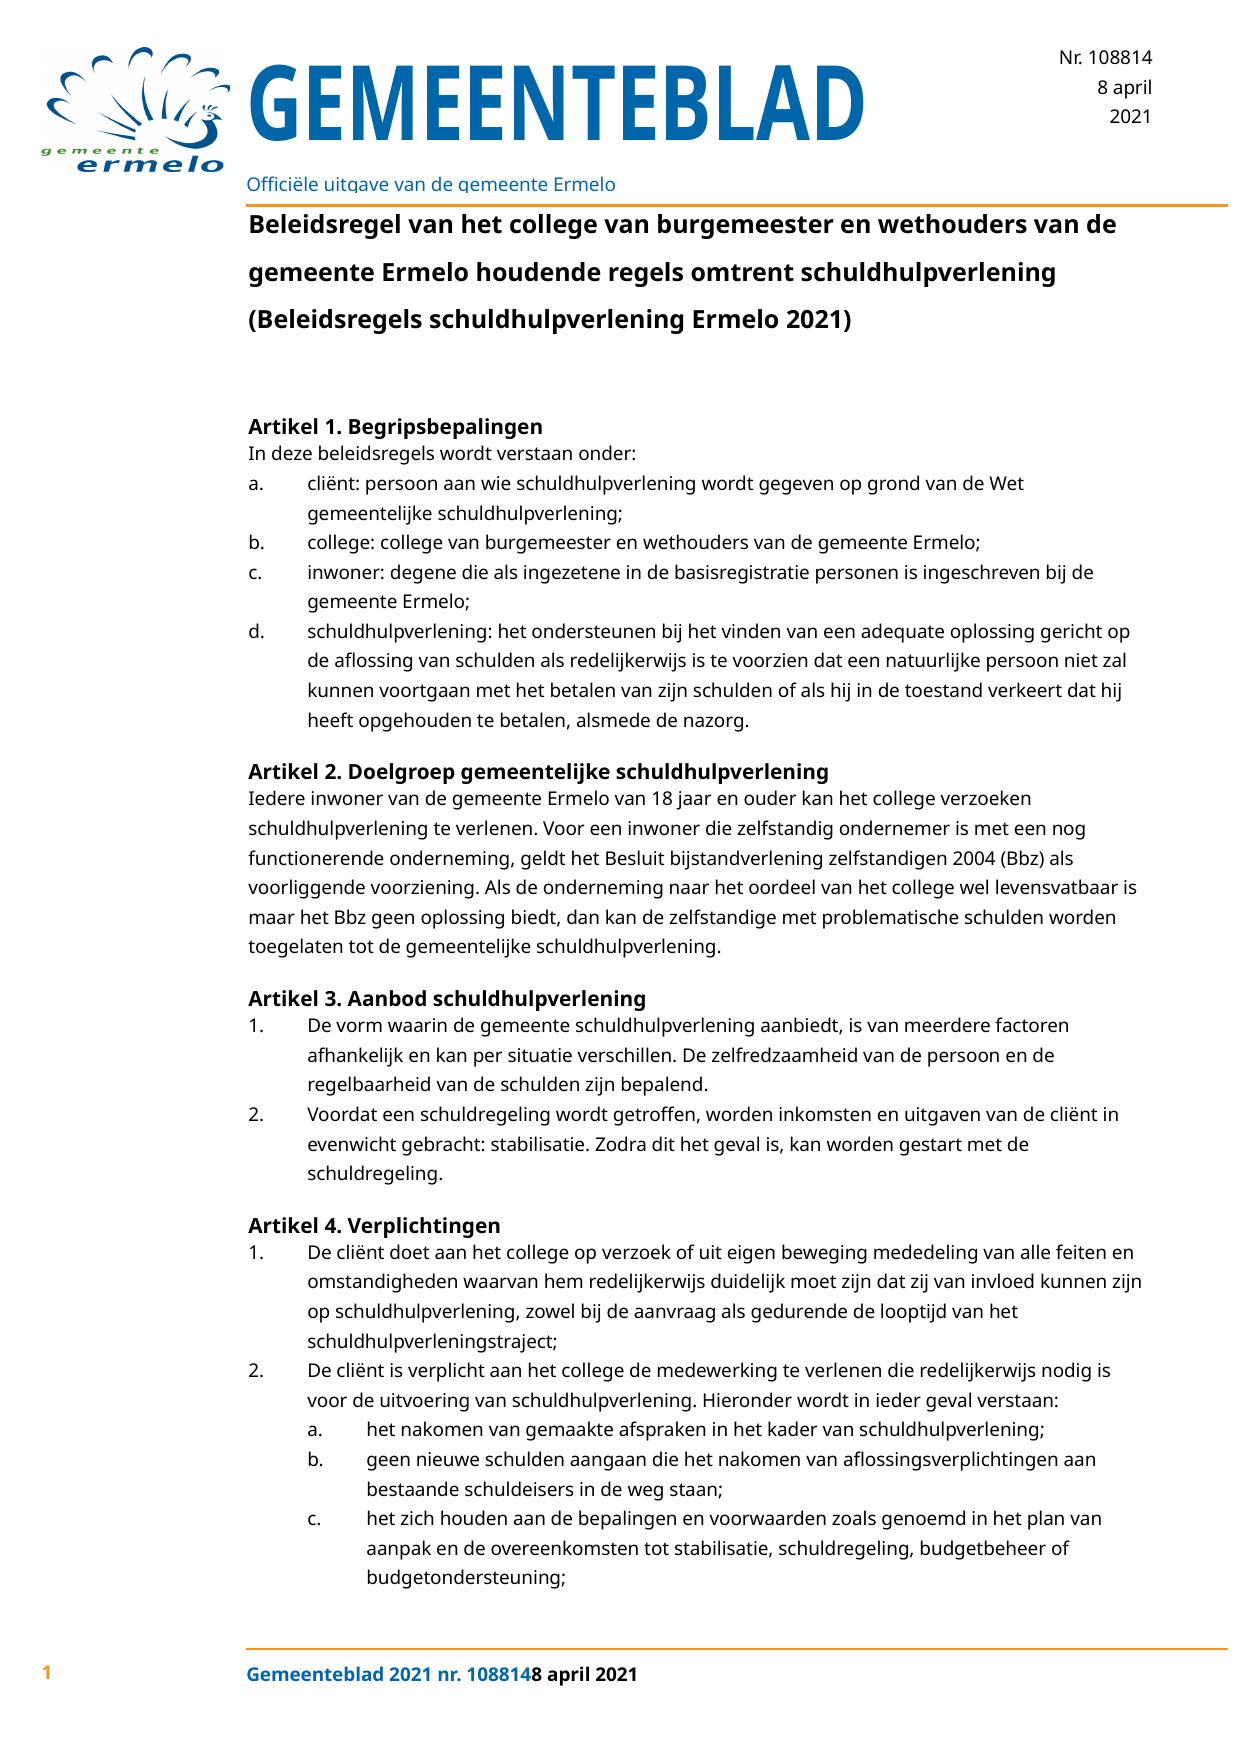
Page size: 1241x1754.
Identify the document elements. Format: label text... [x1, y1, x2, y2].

list cliënt: persoon aan wie schuldhulpverlening wordt gegeven op grond van de Wet gemeentelijke schuldhulpverlening; [248, 470, 1152, 525]
text Artikel 3. Aanbod schuldhulpverlening [248, 984, 1152, 1012]
list De cliënt doet aan het college op verzoek of uit eigen beweging mededeling van alle feiten en omstandigheden waarvan hem redelijkerwijs duidelijk moet zijn dat zij van invloed kunnen zijn op schuldhulpverlening, zowel bij de aanvraag als gedurende de looptijd van het schuldhulpverleningstraject; [248, 1239, 1152, 1354]
text Artikel 2. Doelgroep gemeentelijke schuldhulpverlening [248, 757, 1152, 786]
list het nakomen van gemaakte afspraken in het kader van schuldhulpverlening; [307, 1417, 1152, 1442]
list geen nieuwe schulden aangaan die het nakomen van aflossingsverplichtingen aan bestaande schuldeisers in de weg staan; [307, 1446, 1152, 1502]
list Voordat een schuldregeling wordt getroffen, worden inkomsten en uitgaven van de cliënt in evenwicht gebracht: stabilisatie. Zodra dit het geval is, kan worden gestart met de schuldregeling. [248, 1101, 1152, 1186]
text Iedere inwoner van de gemeente Ermelo van 18 jaar en ouder kan het college verzoeken schuldhulpverlening te verlenen. Voor een inwoner die zelfstandig ondernemer is met een nog functionerende onderneming, geldt het Besluit bijstandverlening zelfstandigen 2004 (Bbz) als voorliggende voorziening. Als de onderneming naar het oordeel van het college wel levensvatbaar is maar het Bbz geen oplossing biedt, dan kan de zelfstandige met problematische schulden worden toegelaten tot de gemeentelijke schuldhulpverlening. [248, 786, 1152, 959]
text Artikel 1. Begripsbepalingen [248, 412, 1152, 441]
list inwoner: degene die als ingezetene in de basisregistratie personen is ingeschreven bij de gemeente Ermelo; [248, 559, 1152, 614]
text In deze beleidsregels wordt verstaan onder: [248, 441, 1152, 466]
list De vorm waarin de gemeente schuldhulpverlening aanbiedt, is van meerdere factoren afhankelijk en kan per situatie verschillen. De zelfredzaamheid van de persoon en de regelbaarheid van de schulden zijn bepalend. [248, 1012, 1152, 1097]
list De cliënt is verplicht aan het college de medewerking te verlenen die redelijkerwijs nodig is voor de uitvoering van schuldhulpverlening. Hieronder wordt in ieder geval verstaan: [248, 1357, 1152, 1413]
text Artikel 4. Verplichtingen [248, 1211, 1152, 1239]
list college: college van burgemeester en wethouders van de gemeente Ermelo; [248, 529, 1152, 555]
picture [41, 47, 231, 172]
list schuldhulpverlening: het ondersteunen bij het vinden van een adequate oplossing gericht op de aflossing van schulden als redelijkerwijs is te voorzien dat een natuurlijke persoon niet zal kunnen voortgaan met het betalen van zijn schulden of als hij in de toestand verkeert dat hij heeft opgehouden te betalen, alsmede de nazorg. [248, 618, 1152, 732]
list het zich houden aan de bepalingen en voorwaarden zoals genoemd in het plan van aanpak en de overeenkomsten tot stabilisatie, schuldregeling, budgetbeheer of budgetondersteuning; [307, 1505, 1152, 1590]
text Beleidsregel van het college van burgemeester en wethouders van de gemeente Ermelo houdende regels omtrent schuldhulpverlening (Beleidsregels schuldhulpverlening Ermelo 2021) [248, 207, 1152, 336]
